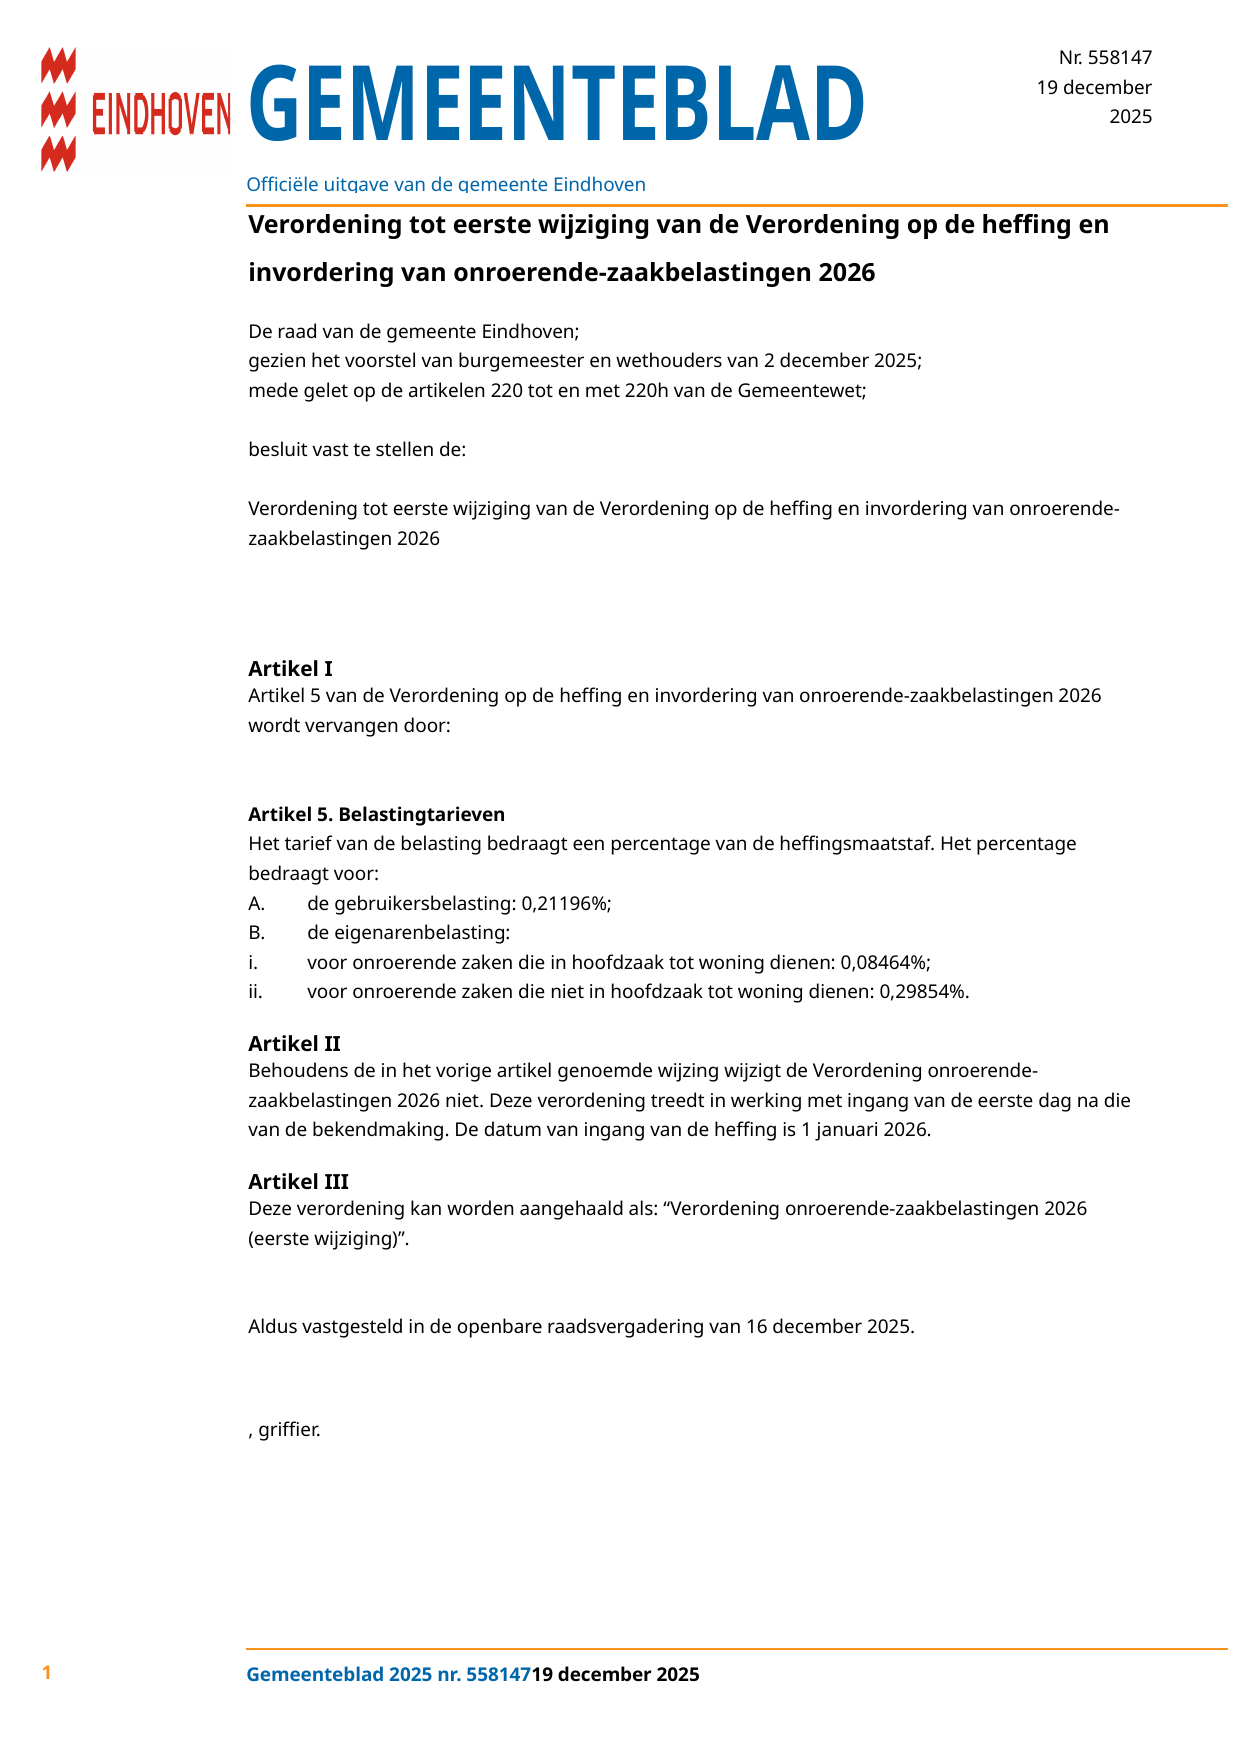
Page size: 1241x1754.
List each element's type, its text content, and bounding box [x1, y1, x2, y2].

text gezien het voorstel van burgemeester en wethouders van 2 december 2025; [248, 347, 1152, 373]
text besluit vast te stellen de: [248, 436, 1152, 462]
text Het tarief van de belasting bedraagt een percentage van de heffingsmaatstaf. Het percentage bedraagt voor: [248, 831, 1152, 886]
text Artikel III [248, 1167, 1152, 1195]
text mede gelet op de artikelen 220 tot en met 220h van de Gemeentewet; [248, 377, 1152, 403]
text Deze verordening kan worden aangehaald als: “Verordening onroerende-zaakbelastingen 2026 (eerste wijziging)”. [248, 1195, 1152, 1251]
text Verordening tot eerste wijziging van de Verordening op de heffing en invordering van onroerende-zaakbelastingen 2026 [248, 495, 1152, 551]
list voor onroerende zaken die in hoofdzaak tot woning dienen: 0,08464%; [248, 949, 1152, 975]
text Artikel 5 van de Verordening op de heffing en invordering van onroerende-zaakbelastingen 2026 wordt vervangen door: [248, 683, 1152, 738]
picture [41, 47, 231, 172]
list de gebruikersbelasting: 0,21196%; [248, 890, 1152, 916]
list voor onroerende zaken die niet in hoofdzaak tot woning dienen: 0,29854%. [248, 978, 1152, 1004]
text Artikel 5. Belastingtarieven [248, 801, 1152, 827]
text Verordening tot eerste wijziging van de Verordening op de heffing en invordering van onroerende-zaakbelastingen 2026 [248, 207, 1152, 288]
text Behoudens de in het vorige artikel genoemde wijzing wijzigt de Verordening onroerende-zaakbelastingen 2026 niet. Deze verordening treedt in werking met ingang van de eerste dag na die van de bekendmaking. De datum van ingang van de heffing is 1 januari 2026. [248, 1057, 1152, 1142]
text Artikel II [248, 1029, 1152, 1057]
text Aldus vastgesteld in de openbare raadsvergadering van 16 december 2025. [248, 1314, 1152, 1339]
text Artikel I [248, 654, 1152, 683]
text , griffier. [248, 1417, 1152, 1442]
text De raad van de gemeente Eindhoven; [248, 318, 1152, 344]
list de eigenarenbelasting: [248, 919, 1152, 945]
